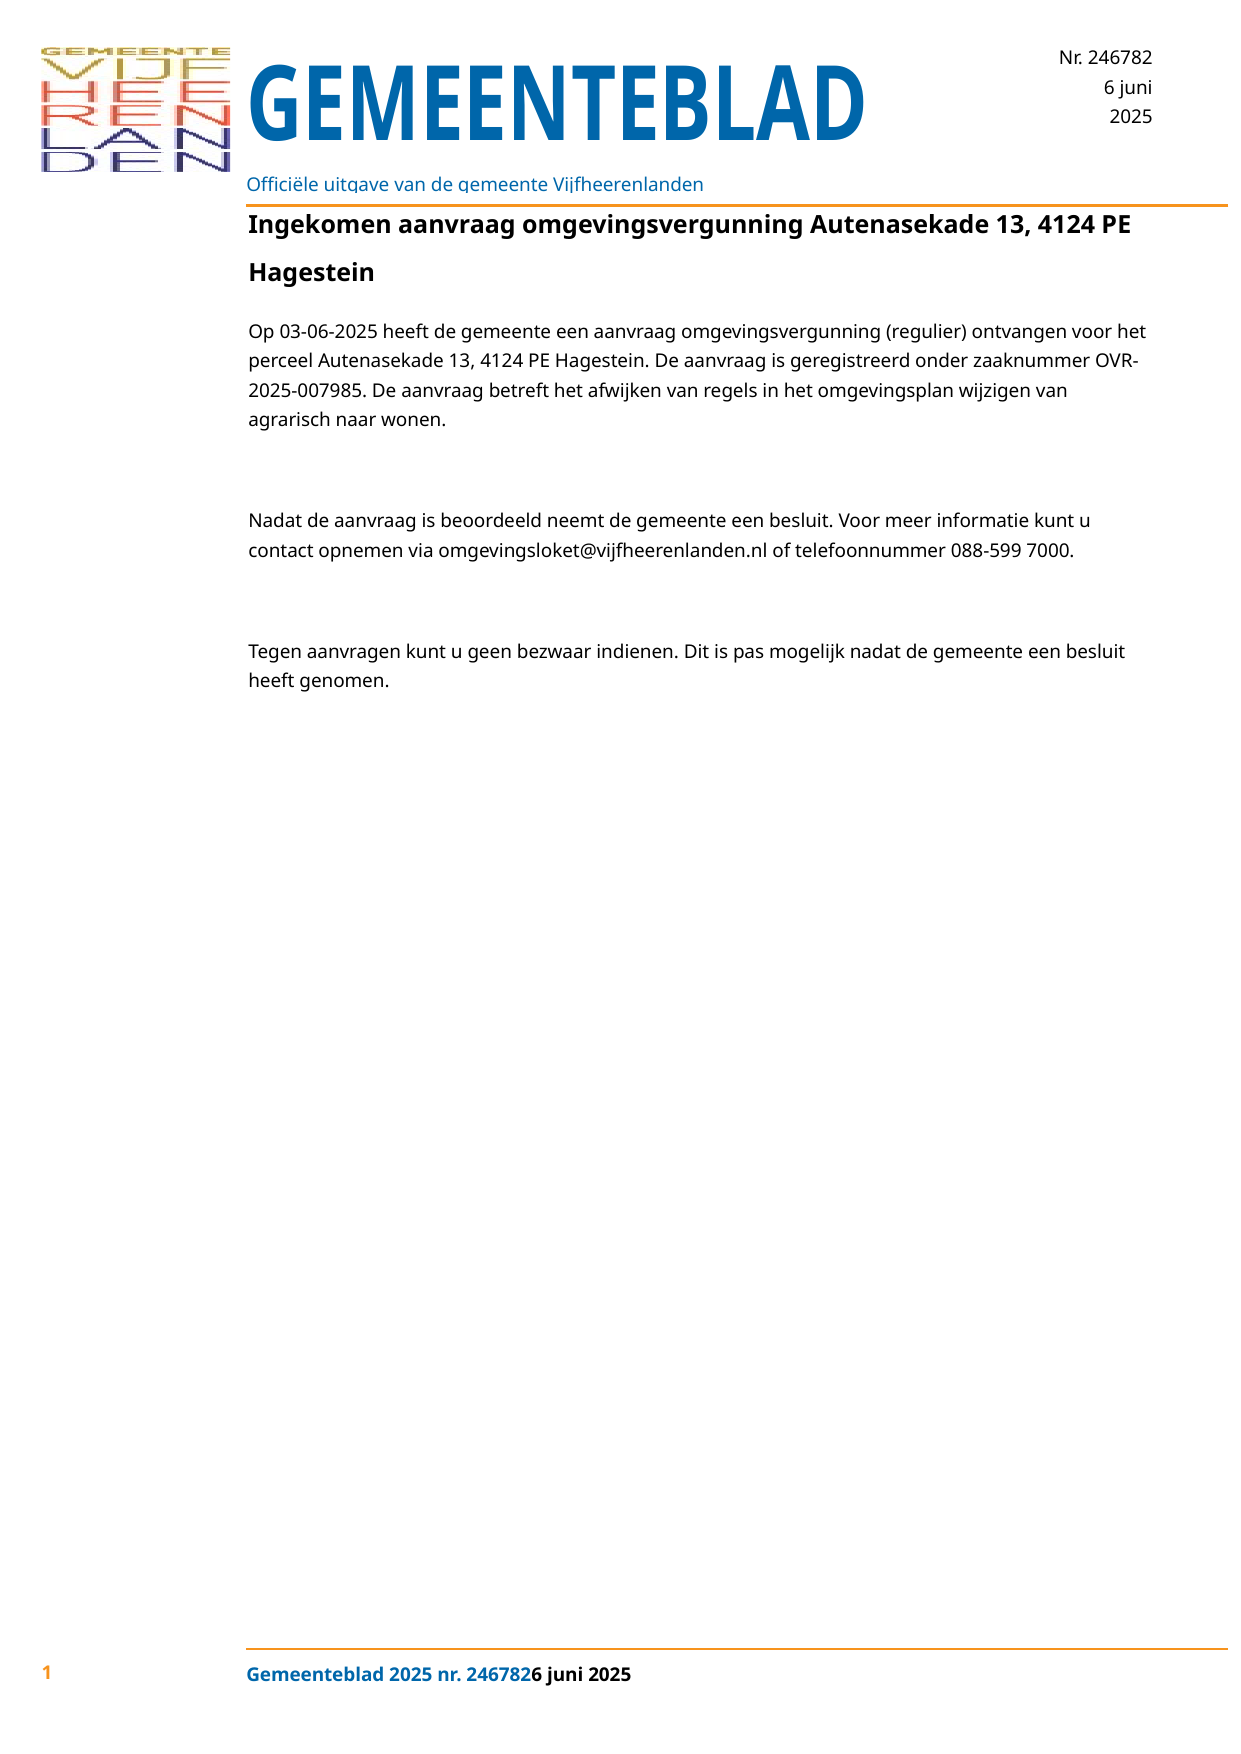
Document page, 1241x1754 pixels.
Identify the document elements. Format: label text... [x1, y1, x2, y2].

text Ingekomen aanvraag omgevingsvergunning Autenasekade 13, 4124 PE Hagestein [248, 207, 1152, 288]
text Tegen aanvragen kunt u geen bezwaar indienen. Dit is pas mogelijk nadat de gemeente een besluit heeft genomen. [248, 638, 1152, 693]
text Op 03-06-2025 heeft de gemeente een aanvraag omgevingsvergunning (regulier) ontvangen voor het perceel Autenasekade 13, 4124 PE Hagestein. De aanvraag is geregistreerd onder zaaknummer OVR-2025-007985. De aanvraag betreft het afwijken van regels in het omgevingsplan wijzigen van agrarisch naar wonen. [248, 318, 1152, 432]
picture [41, 47, 231, 172]
text Nadat de aanvraag is beoordeeld neemt de gemeente een besluit. Voor meer informatie kunt u contact opnemen via omgevingsloket@vijfheerenlanden.nl of telefoonnummer 088-599 7000. [248, 507, 1152, 563]
